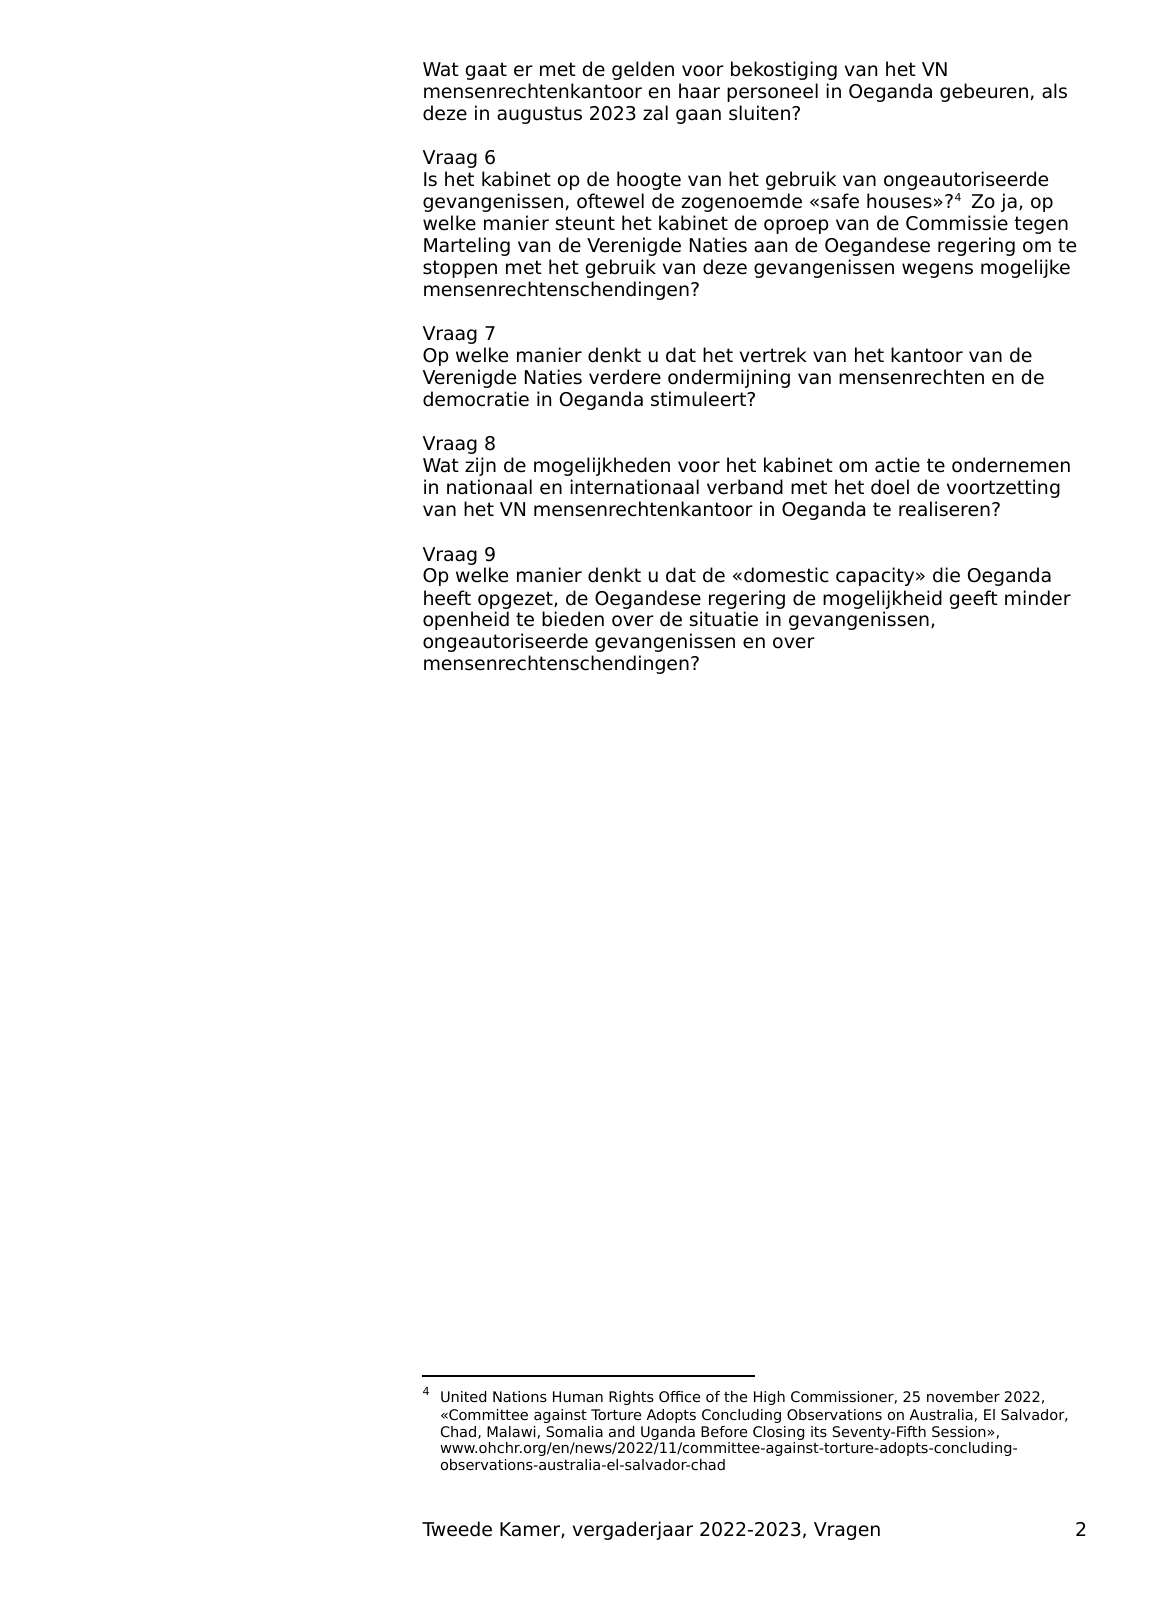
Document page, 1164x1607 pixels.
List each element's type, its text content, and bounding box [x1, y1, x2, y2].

text Op welke manier denkt u dat het vertrek van het kantoor van de Verenigde Naties verdere ondermijning van mensenrechten en de democratie in Oeganda stimuleert? [422, 345, 1087, 411]
text Vraag 8 [422, 433, 1087, 455]
text Wat gaat er met de gelden voor bekostiging van het VN mensenrechtenkantoor en haar personeel in Oeganda gebeuren, als deze in augustus 2023 zal gaan sluiten? [422, 59, 1087, 125]
text Vraag 7 [422, 323, 1087, 345]
text Op welke manier denkt u dat de «domestic capacity» die Oeganda heeft opgezet, de Oegandese regering de mogelijkheid geeft minder openheid te bieden over de situatie in gevangenissen, ongeautoriseerde gevangenissen en over mensenrechtenschendingen? [422, 565, 1087, 675]
text Vraag 9 [422, 543, 1087, 565]
text United Nations Human Rights Office of the High Commissioner, 25 november 2022, «Committee against Torture Adopts Concluding Observations on Australia, El Salvador, Chad, Malawi, Somalia and Uganda Before Closing its Seventy-Fifth Session», www.ohchr.org/en/news/2022/11/committee-against-torture-adopts-concluding-observations-australia-el-salvador-chad [422, 1385, 1087, 1474]
text Wat zijn de mogelijkheden voor het kabinet om actie te ondernemen in nationaal en internationaal verband met het doel de voortzetting van het VN mensenrechtenkantoor in Oeganda te realiseren? [422, 455, 1087, 521]
text Is het kabinet op de hoogte van het gebruik van ongeautoriseerde gevangenissen, oftewel de zogenoemde «safe houses»? Zo ja, op welke manier steunt het kabinet de oproep van de Commissie tegen Marteling van de Verenigde Naties aan de Oegandese regering om te stoppen met het gebruik van deze gevangenissen wegens mogelijke mensenrechtenschendingen? [422, 169, 1087, 301]
text Vraag 6 [422, 147, 1087, 169]
